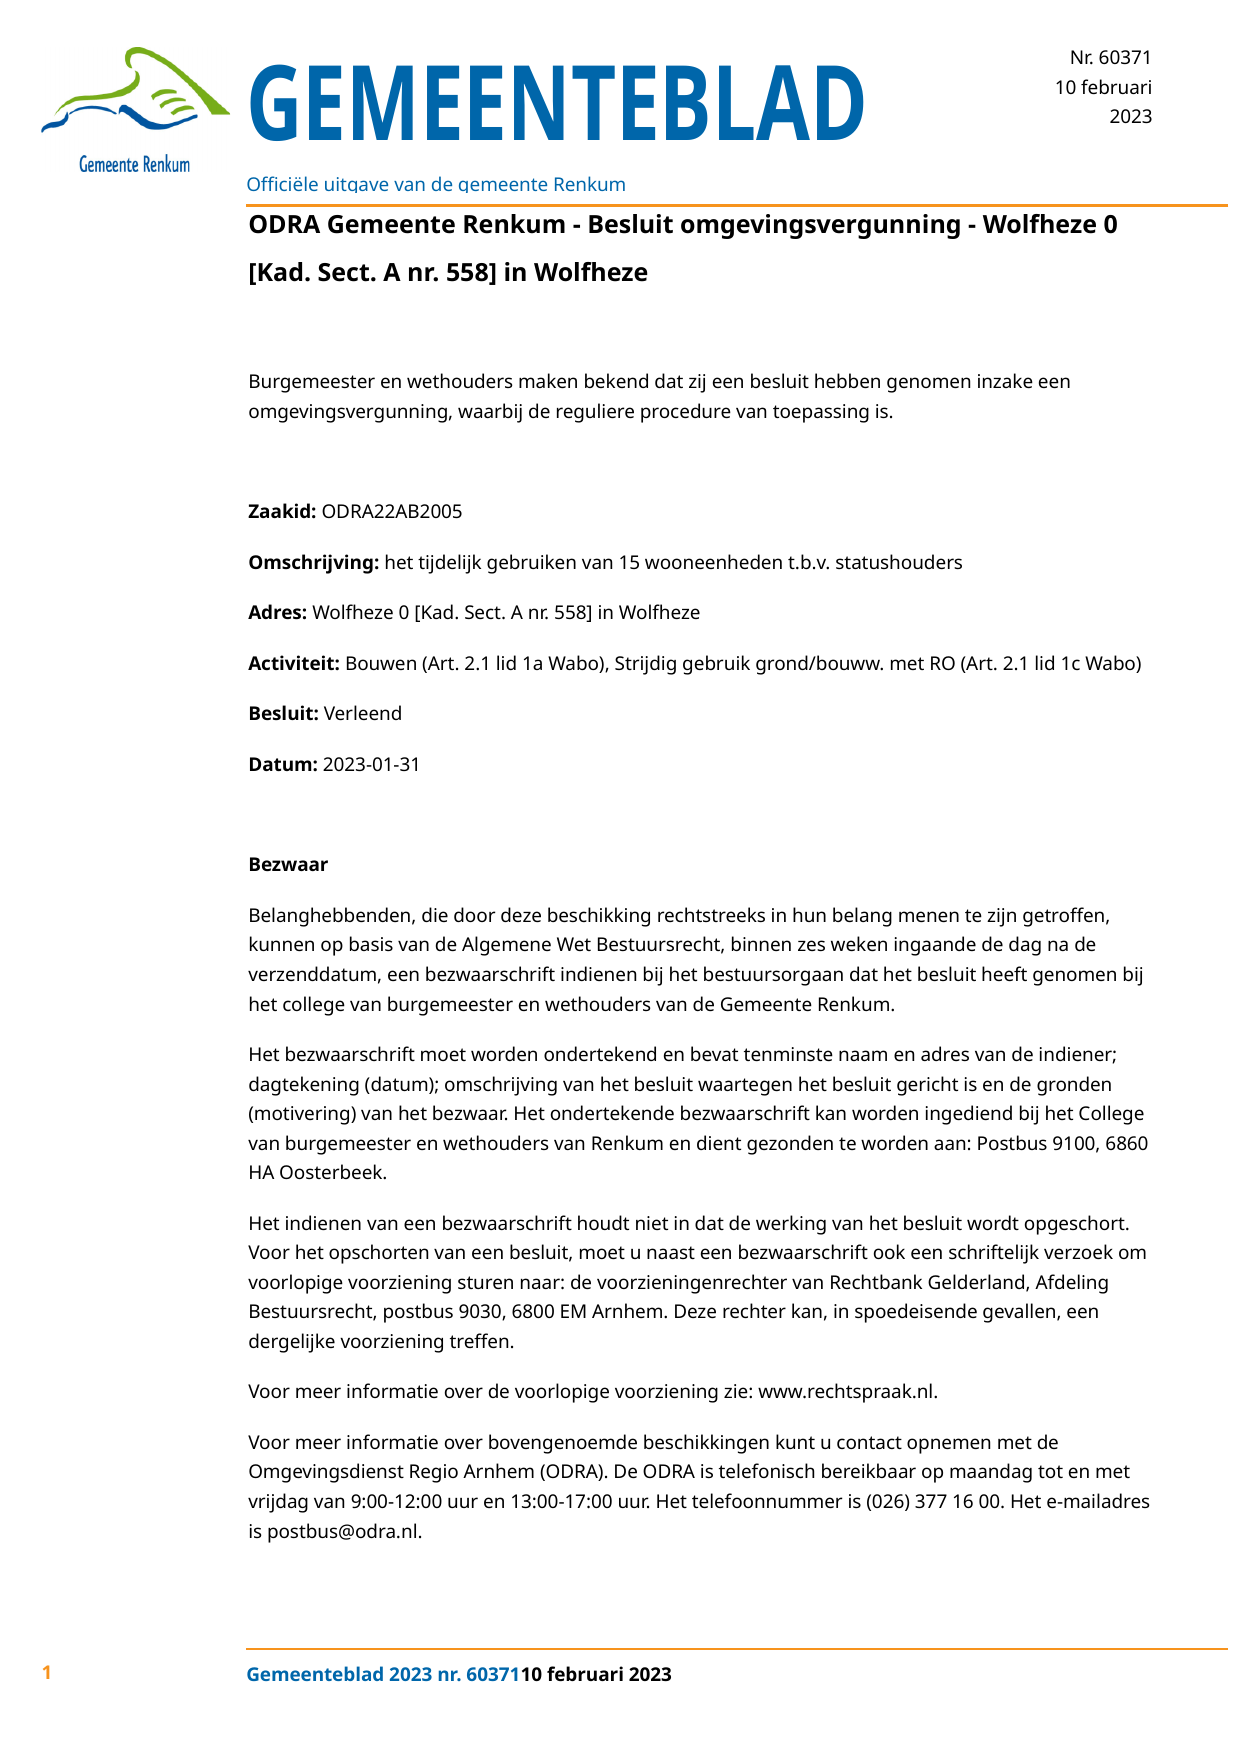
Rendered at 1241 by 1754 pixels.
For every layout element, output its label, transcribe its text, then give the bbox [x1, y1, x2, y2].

text Besluit: Verleend [248, 700, 1152, 726]
text Zaakid: ODRA22AB2005 [248, 499, 1152, 524]
text Bezwaar [248, 852, 1152, 877]
text Belanghebbenden, die door deze beschikking rechtstreeks in hun belang menen te zijn getroffen, kunnen op basis van de Algemene Wet Bestuursrecht, binnen zes weken ingaande de dag na de verzenddatum, een bezwaarschrift indienen bij het bestuursorgaan dat het besluit heeft genomen bij het college van burgemeester en wethouders van de Gemeente Renkum. [248, 902, 1152, 1017]
text Omschrijving: het tijdelijk gebruiken van 15 wooneenheden t.b.v. statushouders [248, 549, 1152, 575]
text Het indienen van een bezwaarschrift houdt niet in dat de werking van het besluit wordt opgeschort. Voor het opschorten van een besluit, moet u naast een bezwaarschrift ook een schriftelijk verzoek om voorlopige voorziening sturen naar: de voorzieningenrechter van Rechtbank Gelderland, Afdeling Bestuursrecht, postbus 9030, 6800 EM Arnhem. Deze rechter kan, in spoedeisende gevallen, een dergelijke voorziening treffen. [248, 1210, 1152, 1354]
text Burgemeester en wethouders maken bekend dat zij een besluit hebben genomen inzake een omgevingsvergunning, waarbij de reguliere procedure van toepassing is. [248, 368, 1152, 424]
text Adres: Wolfheze 0 [Kad. Sect. A nr. 558] in Wolfheze [248, 599, 1152, 625]
text Voor meer informatie over bovengenoemde beschikkingen kunt u contact opnemen met de Omgevingsdienst Regio Arnhem (ODRA). De ODRA is telefonisch bereikbaar op maandag tot en met vrijdag van 9:00-12:00 uur en 13:00-17:00 uur. Het telefoonnummer is (026) 377 16 00. Het e-mailadres is postbus@odra.nl. [248, 1429, 1152, 1544]
text Voor meer informatie over de voorlopige voorziening zie: www.rechtspraak.nl. [248, 1379, 1152, 1404]
text Datum: 2023-01-31 [248, 751, 1152, 777]
text Activiteit: Bouwen (Art. 2.1 lid 1a Wabo), Strijdig gebruik grond/bouww. met RO (Art. 2.1 lid 1c Wabo) [248, 650, 1152, 676]
picture [41, 47, 231, 172]
text ODRA Gemeente Renkum - Besluit omgevingsvergunning - Wolfheze 0 [Kad. Sect. A nr. 558] in Wolfheze [248, 207, 1152, 288]
text Het bezwaarschrift moet worden ondertekend en bevat tenminste naam en adres van de indiener; dagtekening (datum); omschrijving van het besluit waartegen het besluit gericht is en de gronden (motivering) van het bezwaar. Het ondertekende bezwaarschrift kan worden ingediend bij het College van burgemeester en wethouders van Renkum en dient gezonden te worden aan: Postbus 9100, 6860 HA Oosterbeek. [248, 1041, 1152, 1185]
